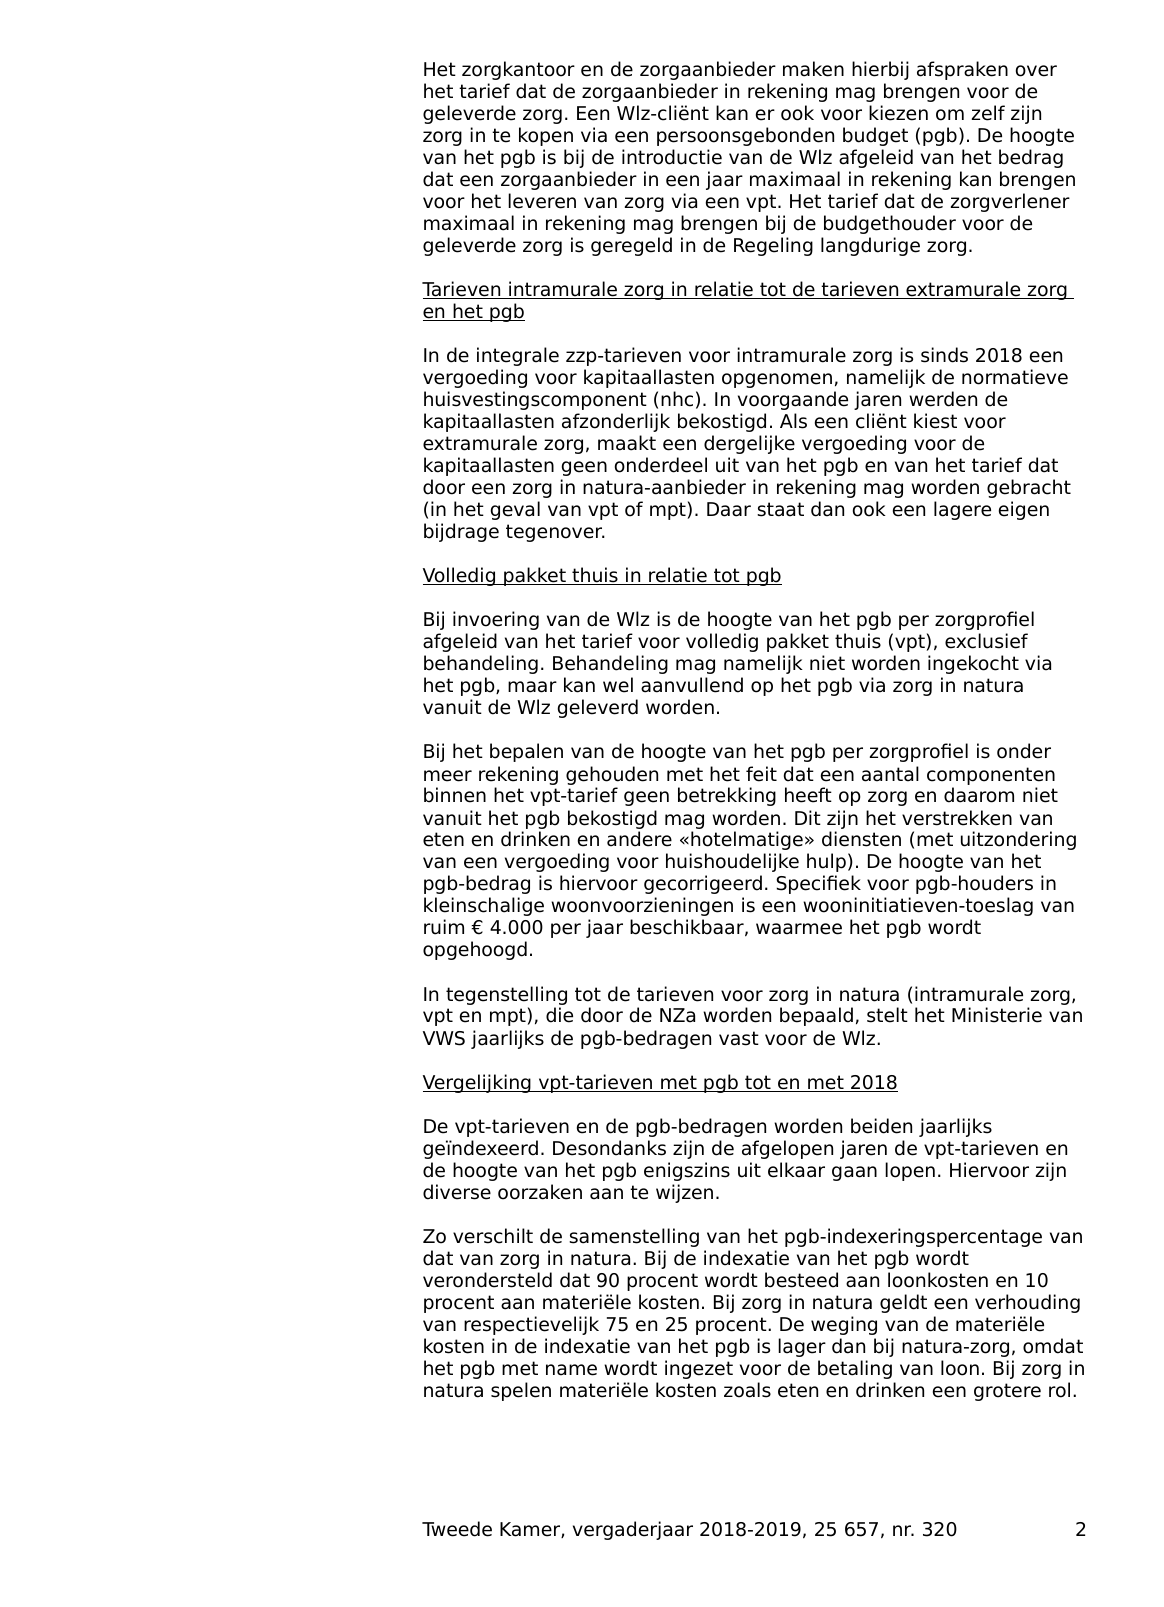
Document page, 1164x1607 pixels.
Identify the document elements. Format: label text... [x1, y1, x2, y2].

text Bij invoering van de Wlz is de hoogte van het pgb per zorgprofiel afgeleid van het tarief voor volledig pakket thuis (vpt), exclusief behandeling. Behandeling mag namelijk niet worden ingekocht via het pgb, maar kan wel aanvullend op het pgb via zorg in natura vanuit de Wlz geleverd worden. [422, 609, 1087, 719]
subtitle Volledig pakket thuis in relatie tot pgb [422, 565, 1087, 587]
text Het zorgkantoor en de zorgaanbieder maken hierbij afspraken over het tarief dat de zorgaanbieder in rekening mag brengen voor de geleverde zorg. Een Wlz-cliënt kan er ook voor kiezen om zelf zijn zorg in te kopen via een persoonsgebonden budget (pgb). De hoogte van het pgb is bij de introductie van de Wlz afgeleid van het bedrag dat een zorgaanbieder in een jaar maximaal in rekening kan brengen voor het leveren van zorg via een vpt. Het tarief dat de zorgverlener maximaal in rekening mag brengen bij de budgethouder voor de geleverde zorg is geregeld in de Regeling langdurige zorg. [422, 59, 1087, 257]
text Zo verschilt de samenstelling van het pgb-indexeringspercentage van dat van zorg in natura. Bij de indexatie van het pgb wordt verondersteld dat 90 procent wordt besteed aan loonkosten en 10 procent aan materiële kosten. Bij zorg in natura geldt een verhouding van respectievelijk 75 en 25 procent. De weging van de materiële kosten in de indexatie van het pgb is lager dan bij natura-zorg, omdat het pgb met name wordt ingezet voor de betaling van loon. Bij zorg in natura spelen materiële kosten zoals eten en drinken een grotere rol. [422, 1226, 1087, 1402]
text Bij het bepalen van de hoogte van het pgb per zorgprofiel is onder meer rekening gehouden met het feit dat een aantal componenten binnen het vpt-tarief geen betrekking heeft op zorg en daarom niet vanuit het pgb bekostigd mag worden. Dit zijn het verstrekken van eten en drinken en andere «hotelmatige» diensten (met uitzondering van een vergoeding voor huishoudelijke hulp). De hoogte van het pgb-bedrag is hiervoor gecorrigeerd. Specifiek voor pgb-houders in kleinschalige woonvoorzieningen is een wooninitiatieven-toeslag van ruim € 4.000 per jaar beschikbaar, waarmee het pgb wordt opgehoogd. [422, 741, 1087, 961]
subtitle Vergelijking vpt-tarieven met pgb tot en met 2018 [422, 1072, 1087, 1093]
text In de integrale zzp-tarieven voor intramurale zorg is sinds 2018 een vergoeding voor kapitaallasten opgenomen, namelijk de normatieve huisvestingscomponent (nhc). In voorgaande jaren werden de kapitaallasten afzonderlijk bekostigd. Als een cliënt kiest voor extramurale zorg, maakt een dergelijke vergoeding voor de kapitaallasten geen onderdeel uit van het pgb en van het tarief dat door een zorg in natura-aanbieder in rekening mag worden gebracht (in het geval van vpt of mpt). Daar staat dan ook een lagere eigen bijdrage tegenover. [422, 345, 1087, 543]
text In tegenstelling tot de tarieven voor zorg in natura (intramurale zorg, vpt en mpt), die door de NZa worden bepaald, stelt het Ministerie van VWS jaarlijks de pgb-bedragen vast voor de Wlz. [422, 983, 1087, 1049]
subtitle Tarieven intramurale zorg in relatie tot de tarieven extramurale zorg en het pgb [422, 279, 1087, 323]
text De vpt-tarieven en de pgb-bedragen worden beiden jaarlijks geïndexeerd. Desondanks zijn de afgelopen jaren de vpt-tarieven en de hoogte van het pgb enigszins uit elkaar gaan lopen. Hiervoor zijn diverse oorzaken aan te wijzen. [422, 1116, 1087, 1204]
